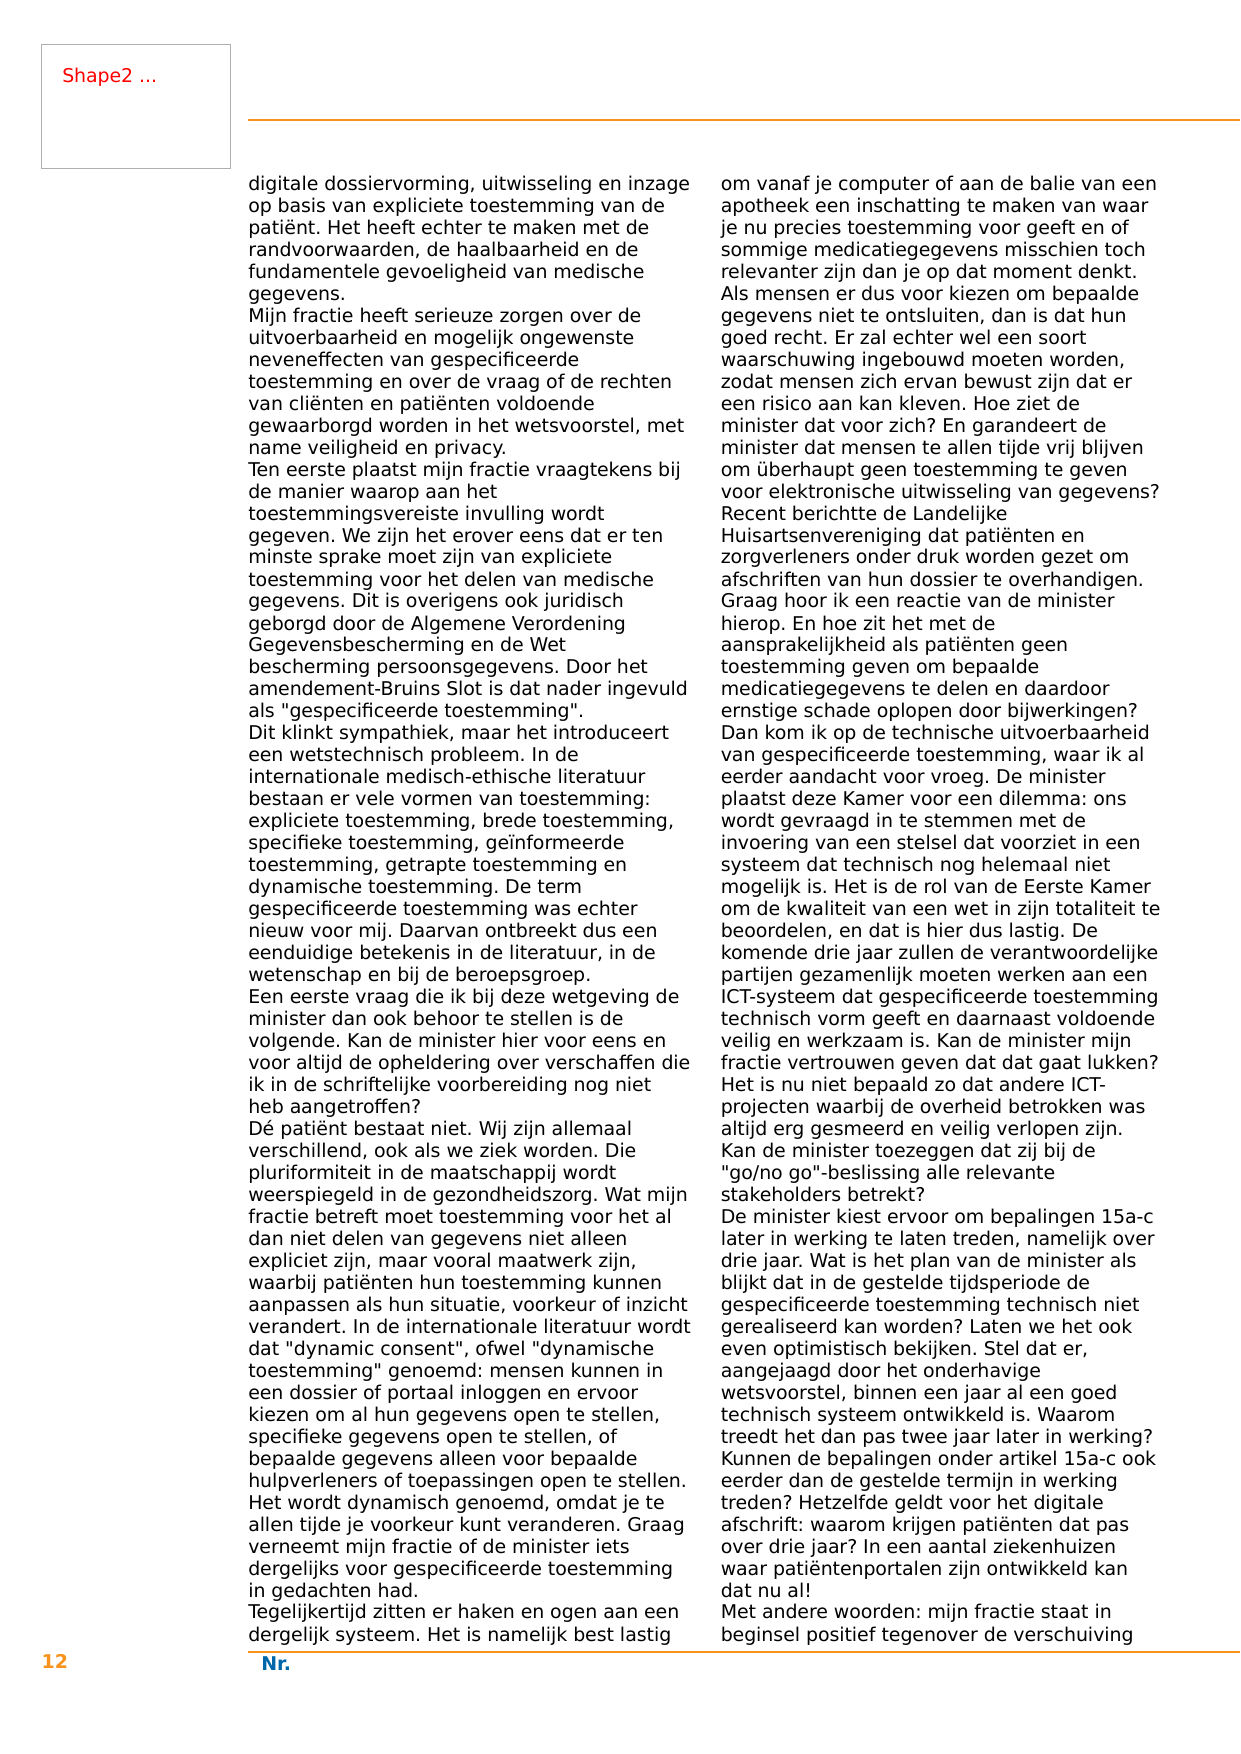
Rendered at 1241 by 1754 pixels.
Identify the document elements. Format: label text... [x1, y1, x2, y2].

text Dé patiënt bestaat niet. Wij zijn allemaal verschillend, ook als we ziek worden. Die pluriformiteit in de maatschappij wordt weerspiegeld in de gezondheidszorg. Wat mijn fractie betreft moet toestemming voor het al dan niet delen van gegevens niet alleen expliciet zijn, maar vooral maatwerk zijn, waarbij patiënten hun toestemming kunnen aanpassen als hun situatie, voorkeur of inzicht verandert. In de internationale literatuur wordt dat "dynamic consent", ofwel "dynamische toestemming" genoemd: mensen kunnen in een dossier of portaal inloggen en ervoor kiezen om al hun gegevens open te stellen, specifieke gegevens open te stellen, of bepaalde gegevens alleen voor bepaalde hulpverleners of toepassingen open te stellen. Het wordt dynamisch genoemd, omdat je te allen tijde je voorkeur kunt veranderen. Graag verneemt mijn fractie of de minister iets dergelijks voor gespecificeerde toestemming in gedachten had. [248, 1118, 691, 1601]
text om vanaf je computer of aan de balie van een apotheek een inschatting te maken van waar je nu precies toestemming voor geeft en of sommige medicatiegegevens misschien toch relevanter zijn dan je op dat moment denkt. Als mensen er dus voor kiezen om bepaalde gegevens niet te ontsluiten, dan is dat hun goed recht. Er zal echter wel een soort waarschuwing ingebouwd moeten worden, zodat mensen zich ervan bewust zijn dat er een risico aan kan kleven. Hoe ziet de minister dat voor zich? En garandeert de minister dat mensen te allen tijde vrij blijven om überhaupt geen toestemming te geven voor elektronische uitwisseling van gegevens? Recent berichtte de Landelijke Huisartsenvereniging dat patiënten en zorgverleners onder druk worden gezet om afschriften van hun dossier te overhandigen. Graag hoor ik een reactie van de minister hierop. En hoe zit het met de aansprakelijkheid als patiënten geen toestemming geven om bepaalde medicatiegegevens te delen en daardoor ernstige schade oplopen door bijwerkingen? [721, 173, 1163, 722]
text Met andere woorden: mijn fractie staat in beginsel positief tegenover de verschuiving [721, 1601, 1163, 1645]
text Ten eerste plaatst mijn fractie vraagtekens bij de manier waarop aan het toestemmingsvereiste invulling wordt gegeven. We zijn het erover eens dat er ten minste sprake moet zijn van expliciete toestemming voor het delen van medische gegevens. Dit is overigens ook juridisch geborgd door de Algemene Verordening Gegevensbescherming en de Wet bescherming persoonsgegevens. Door het amendement-Bruins Slot is dat nader ingevuld als "gespecificeerde toestemming". [248, 458, 691, 722]
text Tegelijkertijd zitten er haken en ogen aan een dergelijk systeem. Het is namelijk best lastig [248, 1601, 691, 1645]
text Dan kom ik op de technische uitvoerbaarheid van gespecificeerde toestemming, waar ik al eerder aandacht voor vroeg. De minister plaatst deze Kamer voor een dilemma: ons wordt gevraagd in te stemmen met de invoering van een stelsel dat voorziet in een systeem dat technisch nog helemaal niet mogelijk is. Het is de rol van de Eerste Kamer om de kwaliteit van een wet in zijn totaliteit te beoordelen, en dat is hier dus lastig. De komende drie jaar zullen de verantwoordelijke partijen gezamenlijk moeten werken aan een ICT-systeem dat gespecificeerde toestemming technisch vorm geeft en daarnaast voldoende veilig en werkzaam is. Kan de minister mijn fractie vertrouwen geven dat dat gaat lukken? Het is nu niet bepaald zo dat andere ICT-projecten waarbij de overheid betrokken was altijd erg gesmeerd en veilig verlopen zijn. Kan de minister toezeggen dat zij bij de "go/no go"-beslissing alle relevante stakeholders betrekt? [721, 722, 1163, 1206]
text Een eerste vraag die ik bij deze wetgeving de minister dan ook behoor te stellen is de volgende. Kan de minister hier voor eens en voor altijd de opheldering over verschaffen die ik in de schriftelijke voorbereiding nog niet heb aangetroffen? [248, 986, 691, 1118]
text De minister kiest ervoor om bepalingen 15a-c later in werking te laten treden, namelijk over drie jaar. Wat is het plan van de minister als blijkt dat in de gestelde tijdsperiode de gespecificeerde toestemming technisch niet gerealiseerd kan worden? Laten we het ook even optimistisch bekijken. Stel dat er, aangejaagd door het onderhavige wetsvoorstel, binnen een jaar al een goed technisch systeem ontwikkeld is. Waarom treedt het dan pas twee jaar later in werking? Kunnen de bepalingen onder artikel 15a-c ook eerder dan de gestelde termijn in werking treden? Hetzelfde geldt voor het digitale afschrift: waarom krijgen patiënten dat pas over drie jaar? In een aantal ziekenhuizen waar patiëntenportalen zijn ontwikkeld kan dat nu al! [721, 1206, 1163, 1601]
text Mijn fractie heeft serieuze zorgen over de uitvoerbaarheid en mogelijk ongewenste neveneffecten van gespecificeerde toestemming en over de vraag of de rechten van cliënten en patiënten voldoende gewaarborgd worden in het wetsvoorstel, met name veiligheid en privacy. [248, 305, 691, 458]
text digitale dossiervorming, uitwisseling en inzage op basis van expliciete toestemming van de patiënt. Het heeft echter te maken met de randvoorwaarden, de haalbaarheid en de fundamentele gevoeligheid van medische gegevens. [248, 173, 691, 305]
text Dit klinkt sympathiek, maar het introduceert een wetstechnisch probleem. In de internationale medisch-ethische literatuur bestaan er vele vormen van toestemming: expliciete toestemming, brede toestemming, specifieke toestemming, geïnformeerde toestemming, getrapte toestemming en dynamische toestemming. De term gespecificeerde toestemming was echter nieuw voor mij. Daarvan ontbreekt dus een eenduidige betekenis in de literatuur, in de wetenschap en bij de beroepsgroep. [248, 722, 691, 986]
